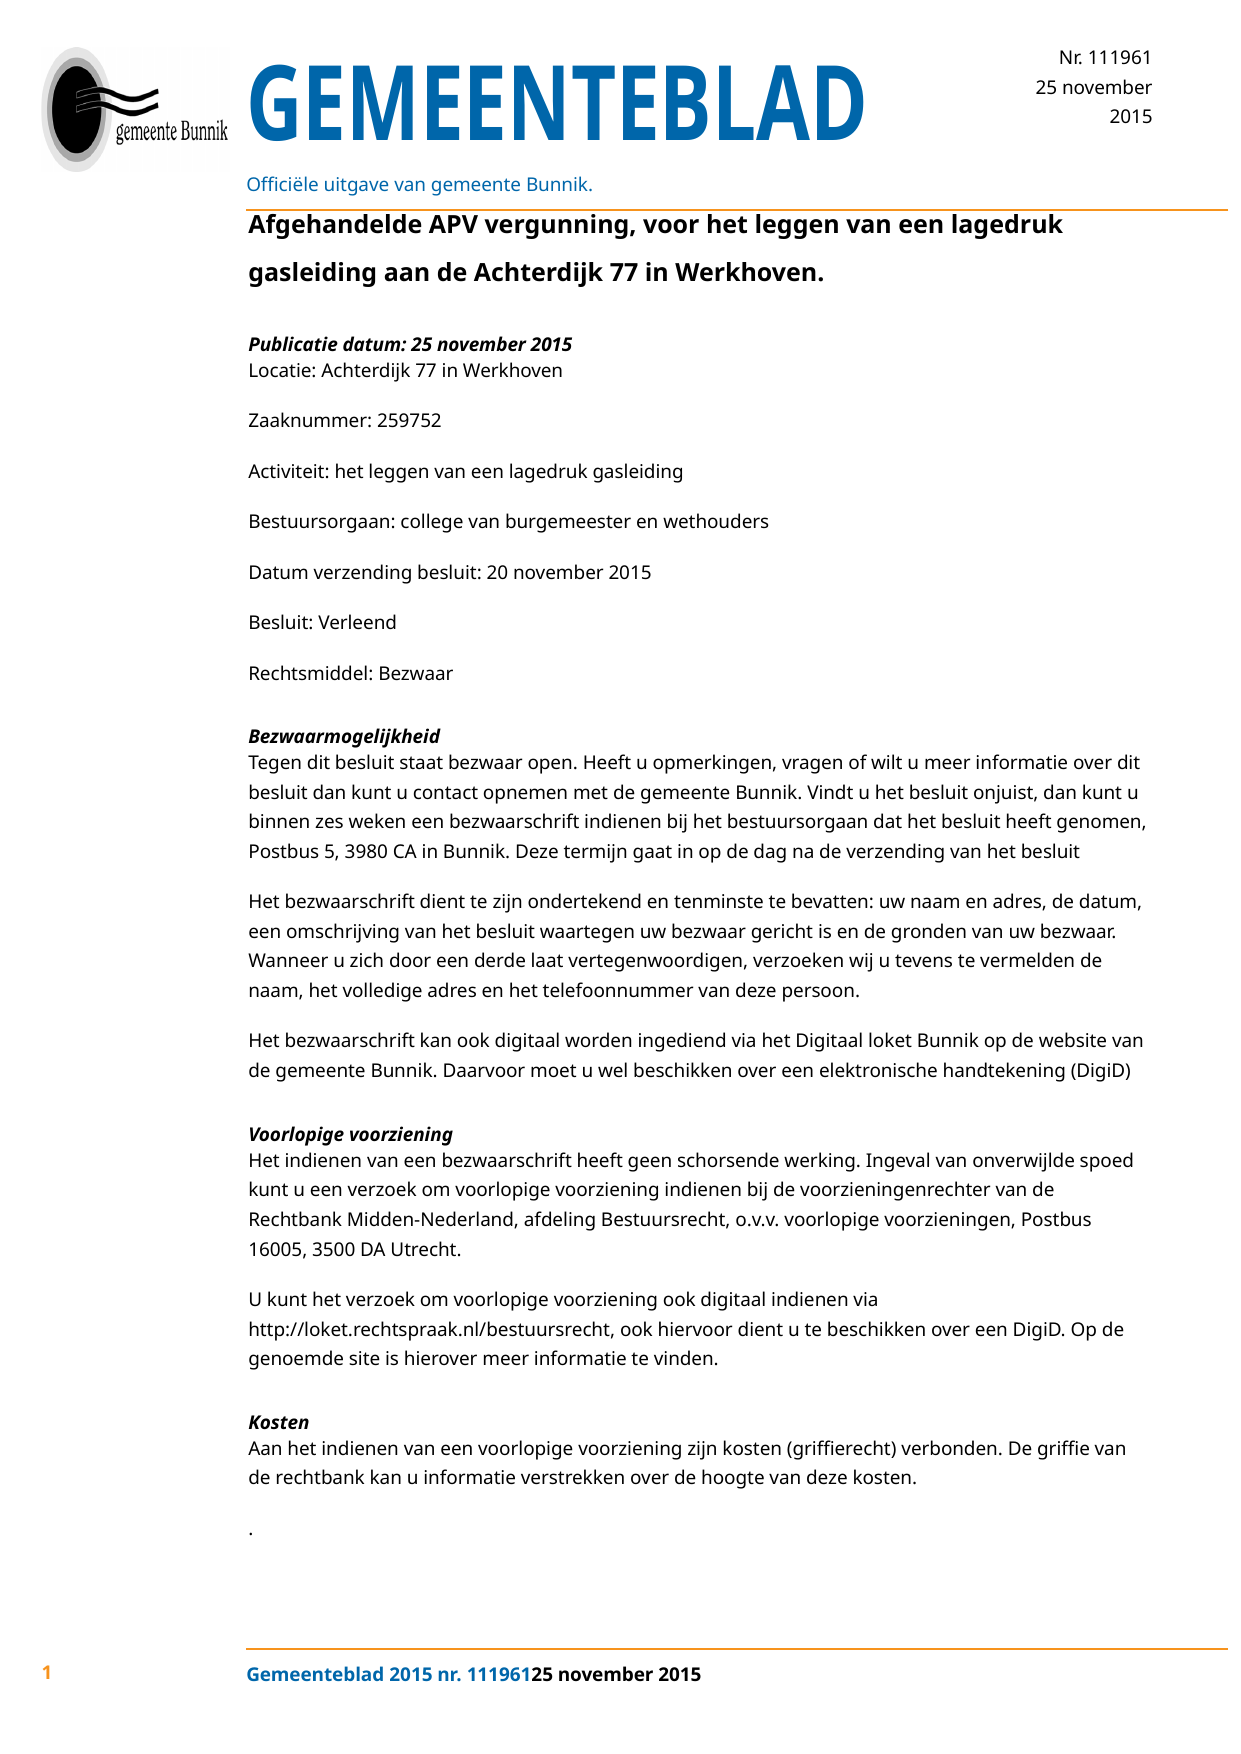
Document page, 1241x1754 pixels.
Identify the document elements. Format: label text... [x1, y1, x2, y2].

text Zaaknummer: 259752 [248, 408, 1152, 433]
text Datum verzending besluit: 20 november 2015 [248, 559, 1152, 584]
text Kosten [248, 1409, 1152, 1435]
text Bezwaarmogelijkheid [248, 724, 1152, 749]
picture [41, 47, 231, 172]
text Aan het indienen van een voorlopige voorziening zijn kosten (griffierecht) verbonden. De griffie van de rechtbank kan u informatie verstrekken over de hoogte van deze kosten. [248, 1435, 1152, 1490]
text Publicatie datum: 25 november 2015 [248, 331, 1152, 357]
text Activiteit: het leggen van een lagedruk gasleiding [248, 458, 1152, 484]
text . [248, 1515, 1152, 1541]
text Het bezwaarschrift kan ook digitaal worden ingediend via het Digitaal loket Bunnik op de website van de gemeente Bunnik. Daarvoor moet u wel beschikken over een elektronische handtekening (DigiD) [248, 1028, 1152, 1083]
text Het indienen van een bezwaarschrift heeft geen schorsende werking. Ingeval van onverwijlde spoed kunt u een verzoek om voorlopige voorziening indienen bij de voorzieningenrechter van de Rechtbank Midden-Nederland, afdeling Bestuursrecht, o.v.v. voorlopige voorzieningen, Postbus 16005, 3500 DA Utrecht. [248, 1147, 1152, 1261]
text Bestuursorgaan: college van burgemeester en wethouders [248, 508, 1152, 534]
text Rechtsmiddel: Bezwaar [248, 660, 1152, 685]
text U kunt het verzoek om voorlopige voorziening ook digitaal indienen via http://loket.rechtspraak.nl/bestuursrecht, ook hiervoor dient u te beschikken over een DigiD. Op de genoemde site is hierover meer informatie te vinden. [248, 1286, 1152, 1371]
text Locatie: Achterdijk 77 in Werkhoven [248, 357, 1152, 383]
text Voorlopige voorziening [248, 1121, 1152, 1147]
text Afgehandelde APV vergunning, voor het leggen van een lagedruk gasleiding aan de Achterdijk 77 in Werkhoven. [248, 211, 1152, 288]
text Het bezwaarschrift dient te zijn ondertekend en tenminste te bevatten: uw naam en adres, de datum, een omschrijving van het besluit waartegen uw bezwaar gericht is en de gronden van uw bezwaar. Wanneer u zich door een derde laat vertegenwoordigen, verzoeken wij u tevens te vermelden de naam, het volledige adres en het telefoonnummer van deze persoon. [248, 888, 1152, 1003]
text Tegen dit besluit staat bezwaar open. Heeft u opmerkingen, vragen of wilt u meer informatie over dit besluit dan kunt u contact opnemen met de gemeente Bunnik. Vindt u het besluit onjuist, dan kunt u binnen zes weken een bezwaarschrift indienen bij het bestuursorgaan dat het besluit heeft genomen, Postbus 5, 3980 CA in Bunnik. Deze termijn gaat in op de dag na de verzending van het besluit [248, 749, 1152, 864]
text Besluit: Verleend [248, 609, 1152, 635]
